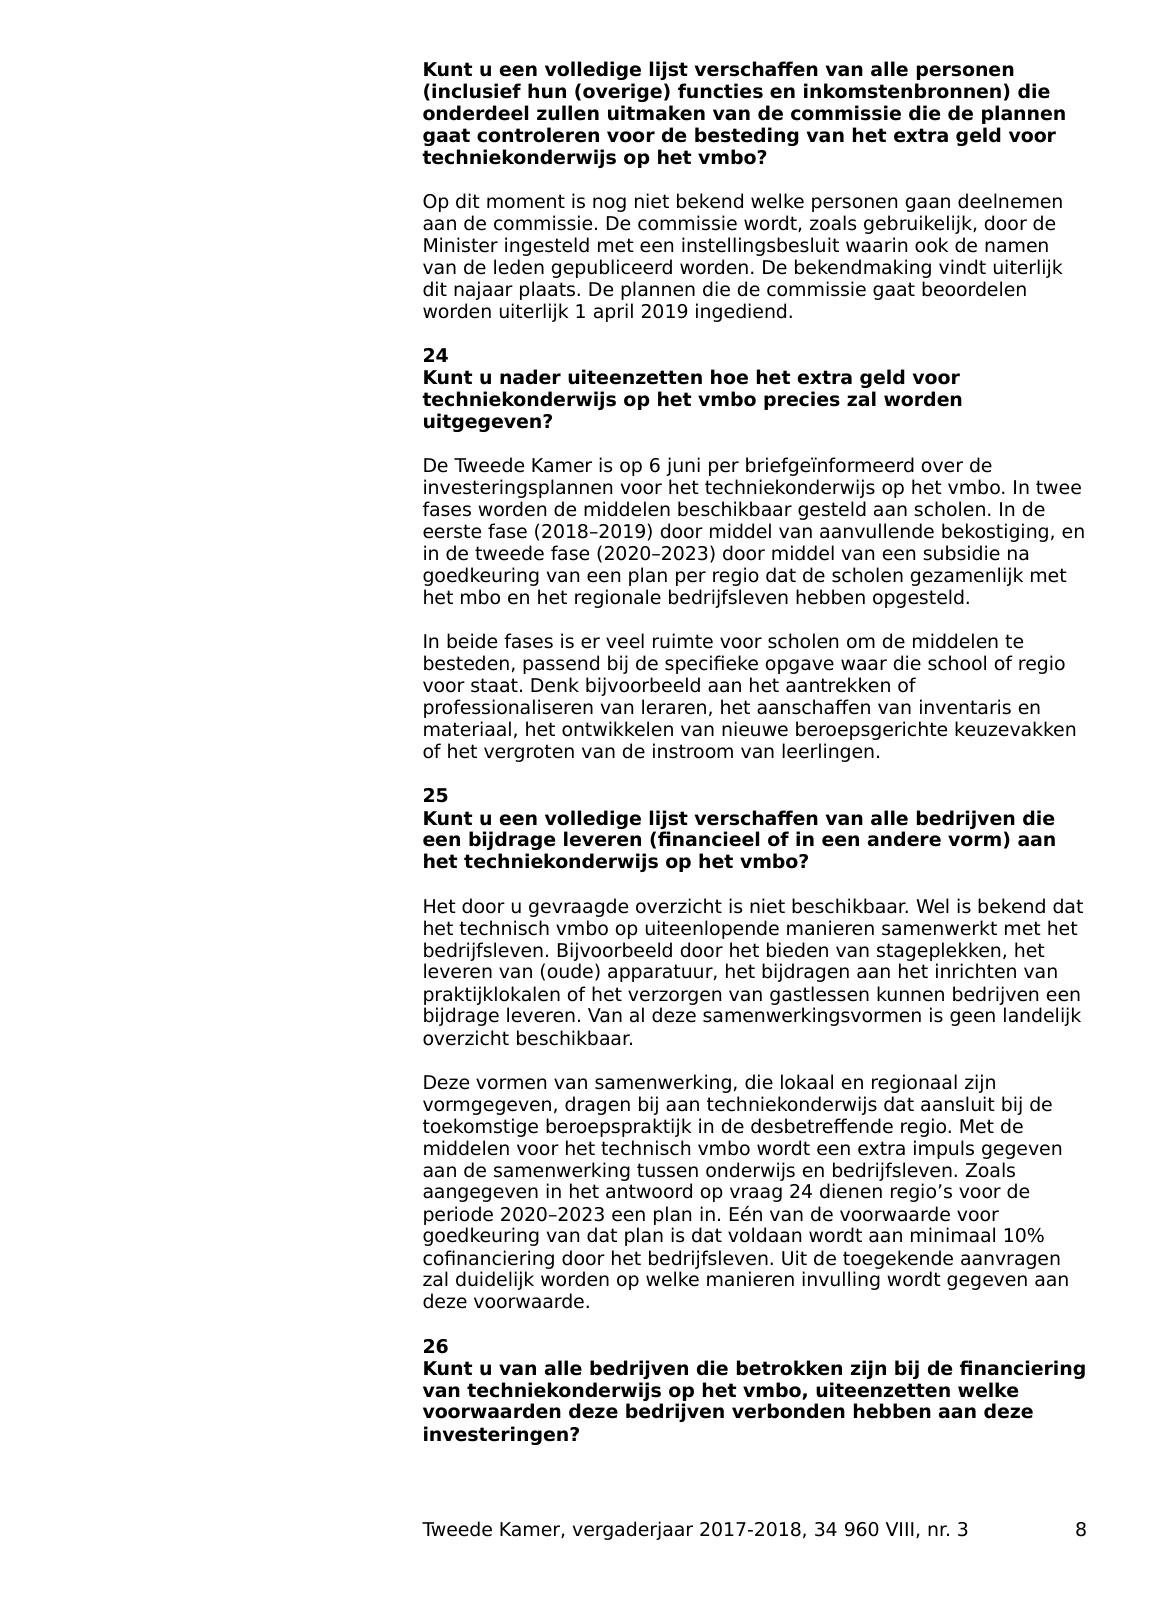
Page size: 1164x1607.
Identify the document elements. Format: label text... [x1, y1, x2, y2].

text Het door u gevraagde overzicht is niet beschikbaar. Wel is bekend dat het technisch vmbo op uiteenlopende manieren samenwerkt met het bedrijfsleven. Bijvoorbeeld door het bieden van stageplekken, het leveren van (oude) apparatuur, het bijdragen aan het inrichten van praktijklokalen of het verzorgen van gastlessen kunnen bedrijven een bijdrage leveren. Van al deze samenwerkingsvormen is geen landelijk overzicht beschikbaar. [422, 896, 1087, 1049]
text In beide fases is er veel ruimte voor scholen om de middelen te besteden, passend bij de specifieke opgave waar die school of regio voor staat. Denk bijvoorbeeld aan het aantrekken of professionaliseren van leraren, het aanschaffen van inventaris en materiaal, het ontwikkelen van nieuwe beroepsgerichte keuzevakken of het vergroten van de instroom van leerlingen. [422, 631, 1087, 763]
text Kunt u een volledige lijst verschaffen van alle personen (inclusief hun (overige) functies en inkomstenbronnen) die onderdeel zullen uitmaken van de commissie die de plannen gaat controleren voor de besteding van het extra geld voor techniekonderwijs op het vmbo? [422, 59, 1087, 169]
text 26 [422, 1336, 1087, 1357]
text 25 [422, 785, 1087, 807]
text Deze vormen van samenwerking, die lokaal en regionaal zijn vormgegeven, dragen bij aan techniekonderwijs dat aansluit bij de toekomstige beroepspraktijk in de desbetreffende regio. Met de middelen voor het technisch vmbo wordt een extra impuls gegeven aan de samenwerking tussen onderwijs en bedrijfsleven. Zoals aangegeven in het antwoord op vraag 24 dienen regio’s voor de periode 2020–2023 een plan in. Eén van de voorwaarde voor goedkeuring van dat plan is dat voldaan wordt aan minimaal 10% cofinanciering door het bedrijfsleven. Uit de toegekende aanvragen zal duidelijk worden op welke manieren invulling wordt gegeven aan deze voorwaarde. [422, 1072, 1087, 1313]
text De Tweede Kamer is op 6 juni per briefgeïnformeerd over de investeringsplannen voor het techniekonderwijs op het vmbo. In twee fases worden de middelen beschikbaar gesteld aan scholen. In de eerste fase (2018–2019) door middel van aanvullende bekostiging, en in de tweede fase (2020–2023) door middel van een subsidie na goedkeuring van een plan per regio dat de scholen gezamenlijk met het mbo en het regionale bedrijfsleven hebben opgesteld. [422, 455, 1087, 609]
text Op dit moment is nog niet bekend welke personen gaan deelnemen aan de commissie. De commissie wordt, zoals gebruikelijk, door de Minister ingesteld met een instellingsbesluit waarin ook de namen van de leden gepubliceerd worden. De bekendmaking vindt uiterlijk dit najaar plaats. De plannen die de commissie gaat beoordelen worden uiterlijk 1 april 2019 ingediend. [422, 191, 1087, 323]
text 24 [422, 345, 1087, 367]
text Kunt u een volledige lijst verschaffen van alle bedrijven die een bijdrage leveren (financieel of in een andere vorm) aan het techniekonderwijs op het vmbo? [422, 807, 1087, 873]
text Kunt u nader uiteenzetten hoe het extra geld voor techniekonderwijs op het vmbo precies zal worden uitgegeven? [422, 367, 1087, 433]
text Kunt u van alle bedrijven die betrokken zijn bij de financiering van techniekonderwijs op het vmbo, uiteenzetten welke voorwaarden deze bedrijven verbonden hebben aan deze investeringen? [422, 1357, 1087, 1445]
